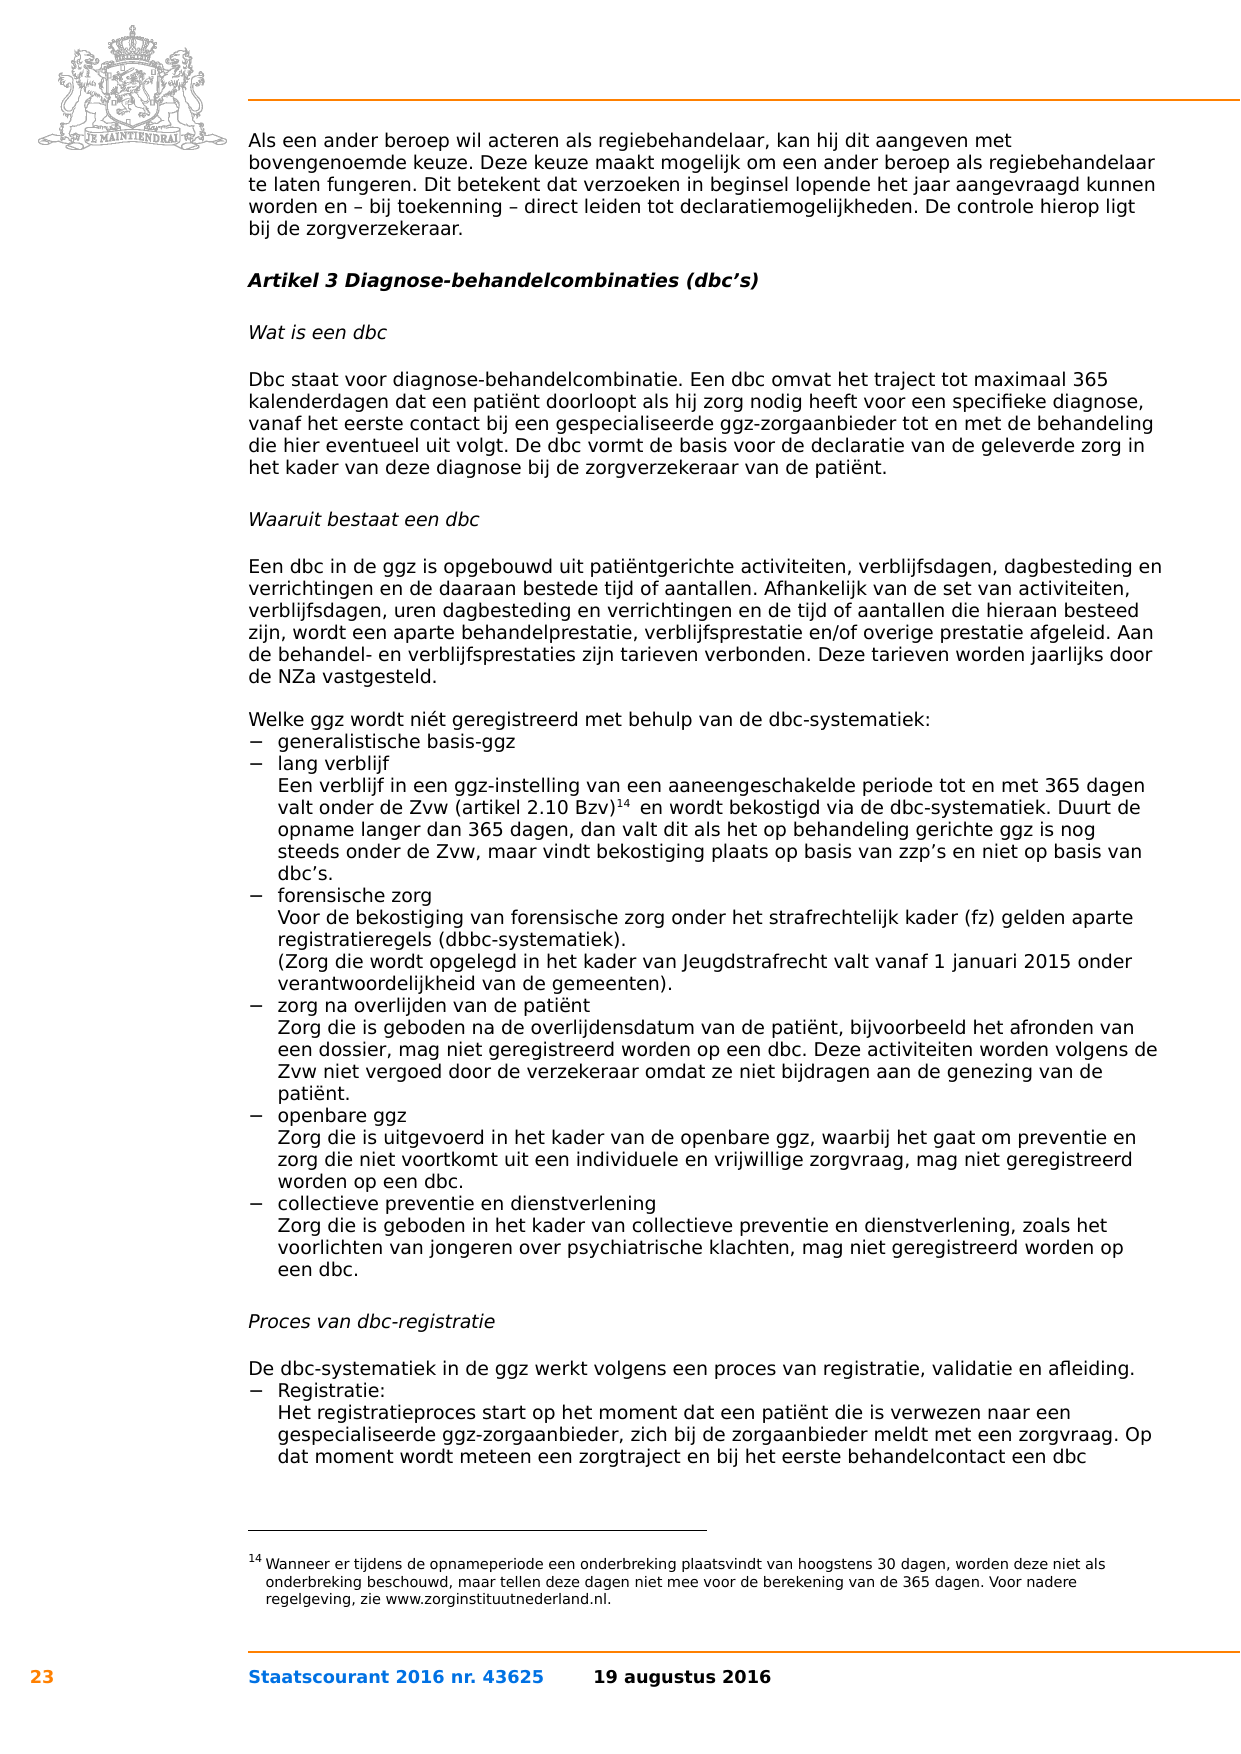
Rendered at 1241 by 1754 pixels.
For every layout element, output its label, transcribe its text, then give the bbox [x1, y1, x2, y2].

subtitle Wat is een dbc [248, 322, 1163, 344]
text − generalistische basis-ggz [248, 731, 1163, 753]
text Zorg die is geboden na de overlijdensdatum van de patiënt, bijvoorbeeld het afronden van een dossier, mag niet geregistreerd worden op een dbc. Deze activiteiten worden volgens de Zvw niet vergoed door de verzekeraar omdat ze niet bijdragen aan de genezing van de patiënt. [277, 1017, 1163, 1105]
text Zorg die is uitgevoerd in het kader van de openbare ggz, waarbij het gaat om preventie en zorg die niet voortkomt uit een individuele en vrijwillige zorgvraag, mag niet geregistreerd worden op een dbc. [277, 1127, 1163, 1193]
text Als een ander beroep wil acteren als regiebehandelaar, kan hij dit aangeven met bovengenoemde keuze. Deze keuze maakt mogelijk om een ander beroep als regiebehandelaar te laten fungeren. Dit betekent dat verzoeken in beginsel lopende het jaar aangevraagd kunnen worden en – bij toekenning – direct leiden tot declaratiemogelijkheden. De controle hierop ligt bij de zorgverzekeraar. [248, 130, 1163, 240]
text − lang verblijf [248, 753, 1163, 775]
text Dbc staat voor diagnose-behandelcombinatie. Een dbc omvat het traject tot maximaal 365 kalenderdagen dat een patiënt doorloopt als hij zorg nodig heeft voor een specifieke diagnose, vanaf het eerste contact bij een gespecialiseerde ggz-zorgaanbieder tot en met de behandeling die hier eventueel uit volgt. De dbc vormt de basis voor de declaratie van de geleverde zorg in het kader van deze diagnose bij de zorgverzekeraar van de patiënt. [248, 369, 1163, 479]
subtitle Waaruit bestaat een dbc [248, 509, 1163, 531]
text Het registratieproces start op het moment dat een patiënt die is verwezen naar een gespecialiseerde ggz-zorgaanbieder, zich bij de zorgaanbieder meldt met een zorgvraag. Op dat moment wordt meteen een zorgtraject en bij het eerste behandelcontact een dbc [277, 1402, 1163, 1468]
text − Registratie: [248, 1380, 1163, 1402]
text Voor de bekostiging van forensische zorg onder het strafrechtelijk kader (fz) gelden aparte registratieregels (dbbc-systematiek). [277, 907, 1163, 951]
text − zorg na overlijden van de patiënt [248, 995, 1163, 1017]
text − forensische zorg [248, 885, 1163, 907]
subtitle Proces van dbc-registratie [248, 1311, 1163, 1333]
text − collectieve preventie en dienstverlening [248, 1193, 1163, 1215]
text De dbc-systematiek in de ggz werkt volgens een proces van registratie, validatie en afleiding. [248, 1358, 1163, 1380]
subtitle Artikel 3 Diagnose-behandelcombinaties (dbc’s) [248, 270, 1163, 292]
text Een dbc in de ggz is opgebouwd uit patiëntgerichte activiteiten, verblijfsdagen, dagbesteding en verrichtingen en de daaraan bestede tijd of aantallen. Afhankelijk van de set van activiteiten, verblijfsdagen, uren dagbesteding en verrichtingen en de tijd of aantallen die hieraan besteed zijn, wordt een aparte behandelprestatie, verblijfsprestatie en/of overige prestatie afgeleid. Aan de behandel- en verblijfsprestaties zijn tarieven verbonden. Deze tarieven worden jaarlijks door de NZa vastgesteld. [248, 556, 1163, 687]
text Een verblijf in een ggz-instelling van een aaneengeschakelde periode tot en met 365 dagen valt onder de Zvw (artikel 2.10 Bzv) en wordt bekostigd via de dbc-systematiek. Duurt de opname langer dan 365 dagen, dan valt dit als het op behandeling gerichte ggz is nog steeds onder de Zvw, maar vindt bekostiging plaats op basis van zzp’s en niet op basis van dbc’s. [277, 775, 1163, 885]
text Wanneer er tijdens de opnameperiode een onderbreking plaatsvindt van hoogstens 30 dagen, worden deze niet als onderbreking beschouwd, maar tellen deze dagen niet mee voor de berekening van de 365 dagen. Voor nadere regelgeving, zie www.zorginstituutnederland.nl. [248, 1552, 1163, 1608]
text (Zorg die wordt opgelegd in het kader van Jeugdstrafrecht valt vanaf 1 januari 2015 onder verantwoordelijkheid van de gemeenten). [277, 951, 1163, 995]
text Welke ggz wordt niét geregistreerd met behulp van de dbc-systematiek: [248, 709, 1163, 731]
text Zorg die is geboden in het kader van collectieve preventie en dienstverlening, zoals het voorlichten van jongeren over psychiatrische klachten, mag niet geregistreerd worden op een dbc. [277, 1215, 1163, 1281]
text − openbare ggz [248, 1105, 1163, 1127]
picture [38, 25, 227, 150]
